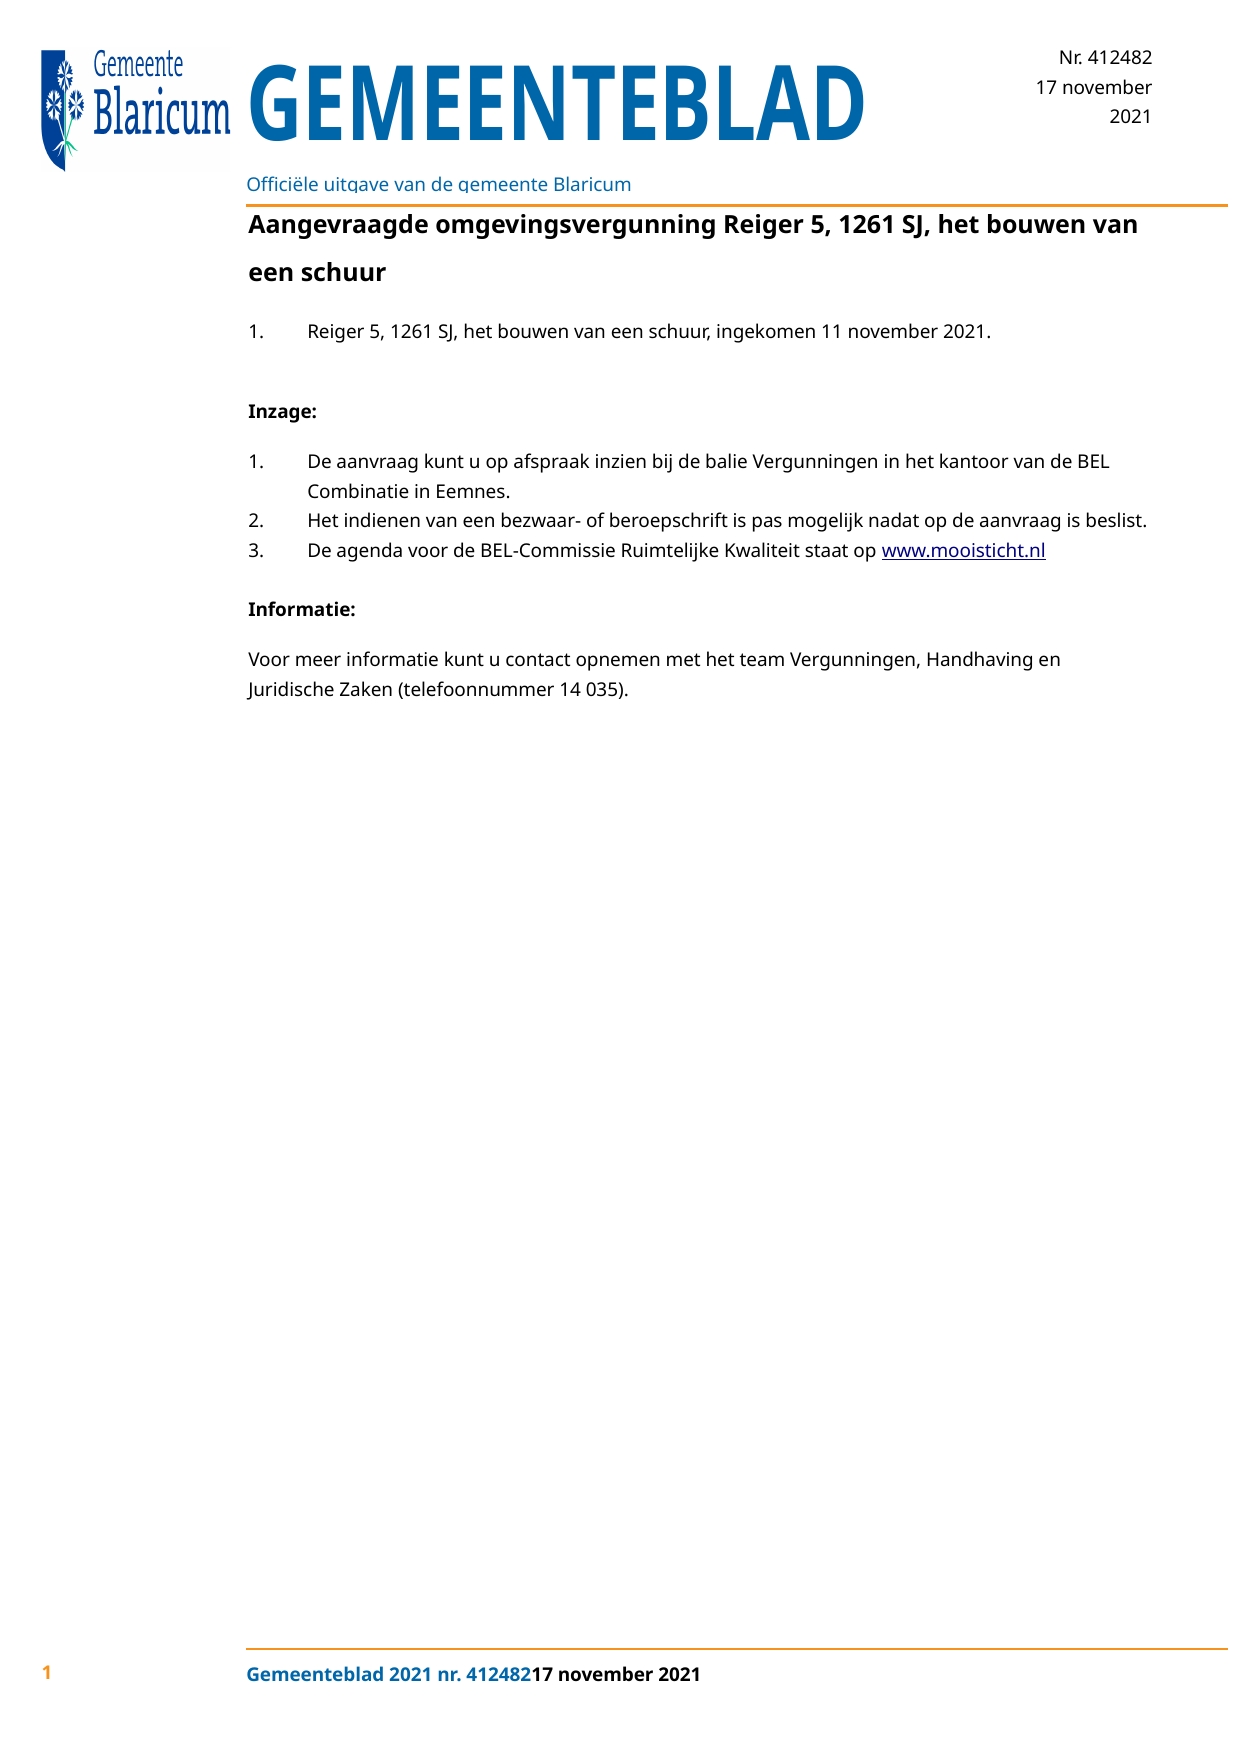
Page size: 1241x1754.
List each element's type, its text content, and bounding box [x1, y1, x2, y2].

list Reiger 5, 1261 SJ, het bouwen van een schuur, ingekomen 11 november 2021. [248, 318, 1152, 344]
list Het indienen van een bezwaar- of beroepschrift is pas mogelijk nadat op de aanvraag is beslist. [248, 507, 1152, 533]
list De agenda voor de BEL-Commissie Ruimtelijke Kwaliteit staat op www.mooisticht.nl [248, 537, 1152, 563]
list De aanvraag kunt u op afspraak inzien bij de balie Vergunningen in het kantoor van de BEL Combinatie in Eemnes. [248, 448, 1152, 504]
text Aangevraagde omgevingsvergunning Reiger 5, 1261 SJ, het bouwen van een schuur [248, 207, 1152, 288]
text Informatie: [248, 596, 1152, 622]
picture [41, 47, 231, 172]
text Inzage: [248, 398, 1152, 424]
text Voor meer informatie kunt u contact opnemen met het team Vergunningen, Handhaving en Juridische Zaken (telefoonnummer 14 035). [248, 647, 1152, 702]
